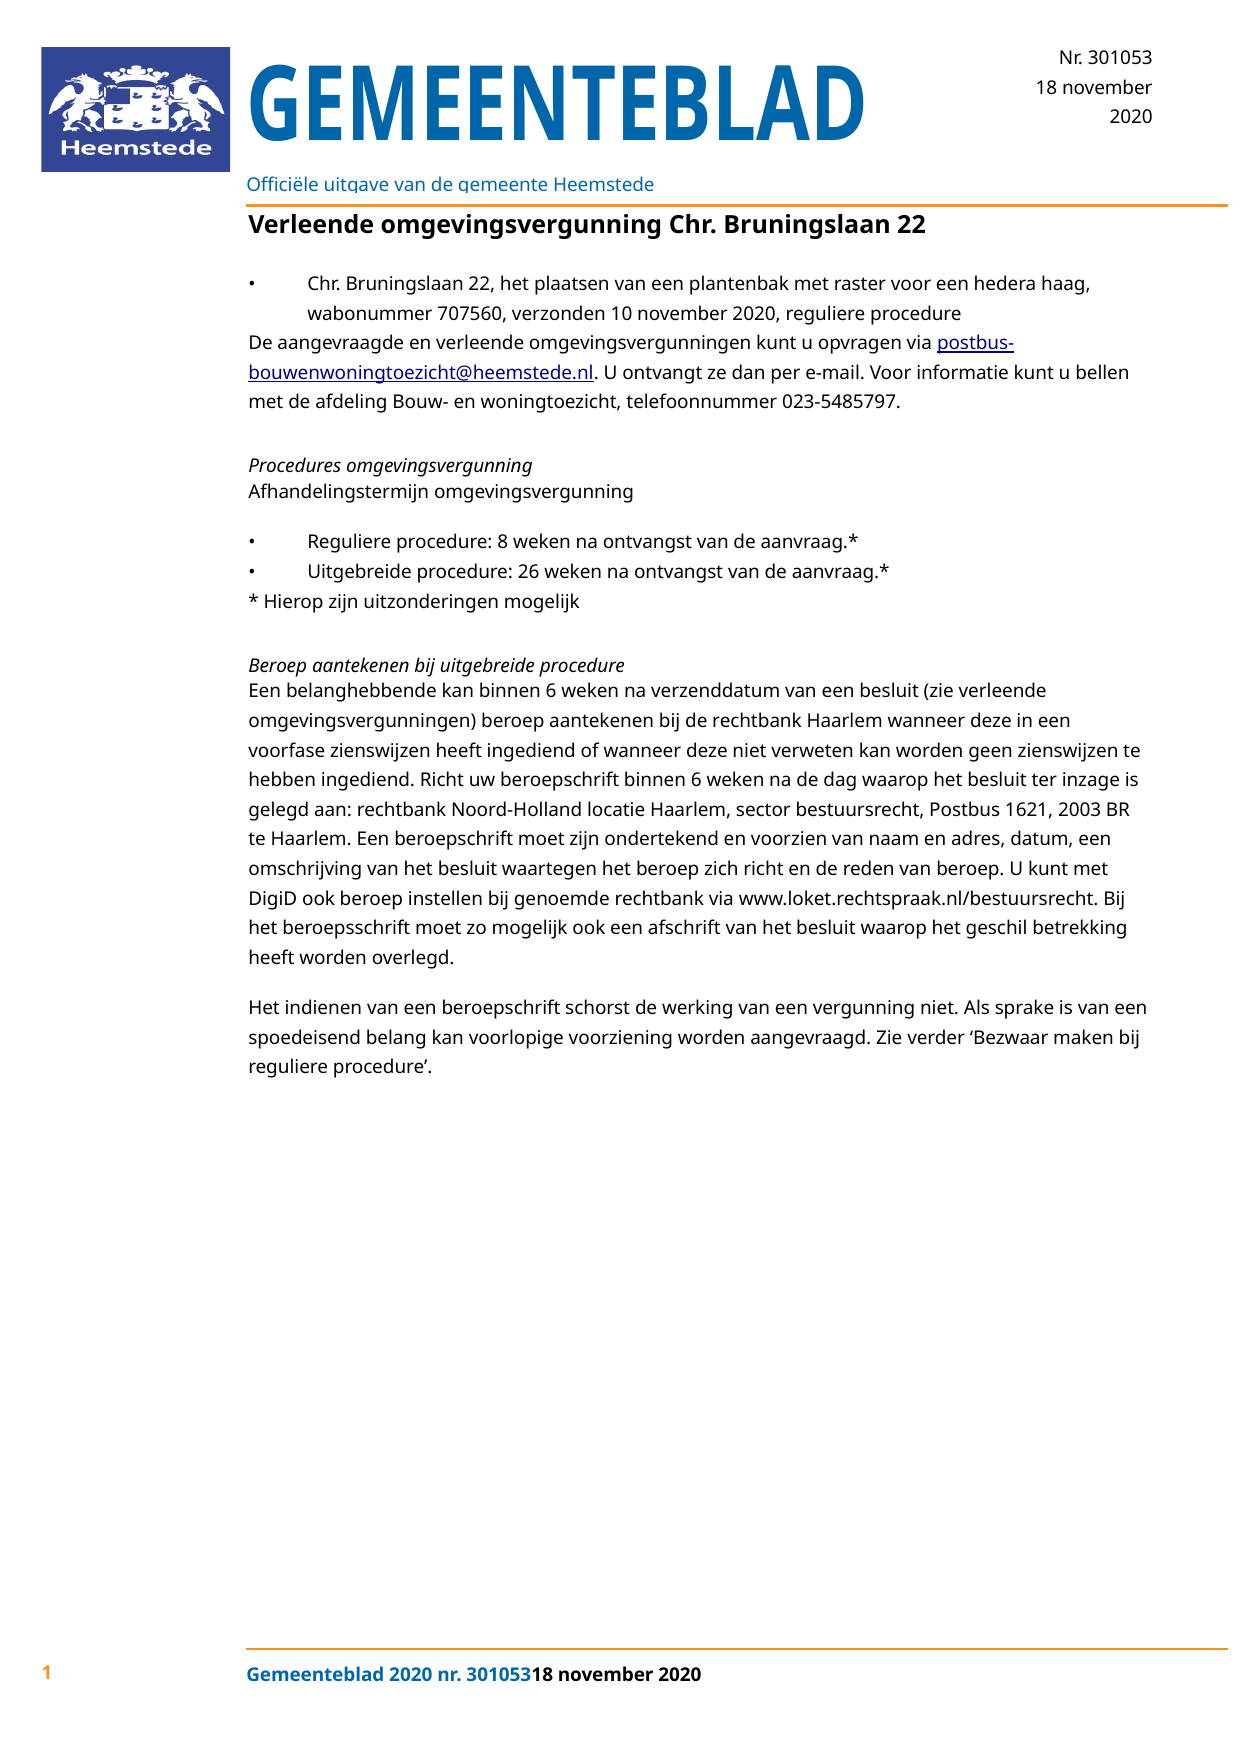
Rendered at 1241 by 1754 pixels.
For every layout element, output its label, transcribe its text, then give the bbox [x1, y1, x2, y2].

text De aangevraagde en verleende omgevingsvergunningen kunt u opvragen via postbus-bouwenwoningtoezicht@heemstede.nl. U ontvangt ze dan per e-mail. Voor informatie kunt u bellen met de afdeling Bouw- en woningtoezicht, telefoonnummer 023-5485797. [248, 329, 1152, 414]
text * Hierop zijn uitzonderingen mogelijk [248, 588, 1152, 614]
text Het indienen van een beroepschrift schorst de werking van een vergunning niet. Als sprake is van een spoedeisend belang kan voorlopige voorziening worden aangevraagd. Zie verder ‘Bezwaar maken bij reguliere procedure’. [248, 994, 1152, 1079]
text Beroep aantekenen bij uitgebreide procedure [248, 652, 1152, 678]
list Reguliere procedure: 8 weken na ontvangst van de aanvraag.* [248, 529, 1152, 554]
list Chr. Bruningslaan 22, het plaatsen van een plantenbak met raster voor een hedera haag, wabonummer 707560, verzonden 10 november 2020, reguliere procedure [248, 270, 1152, 326]
text Een belanghebbende kan binnen 6 weken na verzenddatum van een besluit (zie verleende omgevingsvergunningen) beroep aantekenen bij de rechtbank Haarlem wanneer deze in een voorfase zienswijzen heeft ingediend of wanneer deze niet verweten kan worden geen zienswijzen te hebben ingediend. Richt uw beroepschrift binnen 6 weken na de dag waarop het besluit ter inzage is gelegd aan: rechtbank Noord-Holland locatie Haarlem, sector bestuursrecht, Postbus 1621, 2003 BR te Haarlem. Een beroepschrift moet zijn ondertekend en voorzien van naam en adres, datum, een omschrijving van het besluit waartegen het beroep zich richt en de reden van beroep. U kunt met DigiD ook beroep instellen bij genoemde rechtbank via www.loket.rechtspraak.nl/bestuursrecht. Bij het beroepsschrift moet zo mogelijk ook een afschrift van het besluit waarop het geschil betrekking heeft worden overlegd. [248, 678, 1152, 969]
text Verleende omgevingsvergunning Chr. Bruningslaan 22 [248, 207, 1152, 241]
picture [41, 47, 231, 172]
list Uitgebreide procedure: 26 weken na ontvangst van de aanvraag.* [248, 558, 1152, 584]
text Procedures omgevingsvergunning [248, 453, 1152, 478]
text Afhandelingstermijn omgevingsvergunning [248, 478, 1152, 504]
